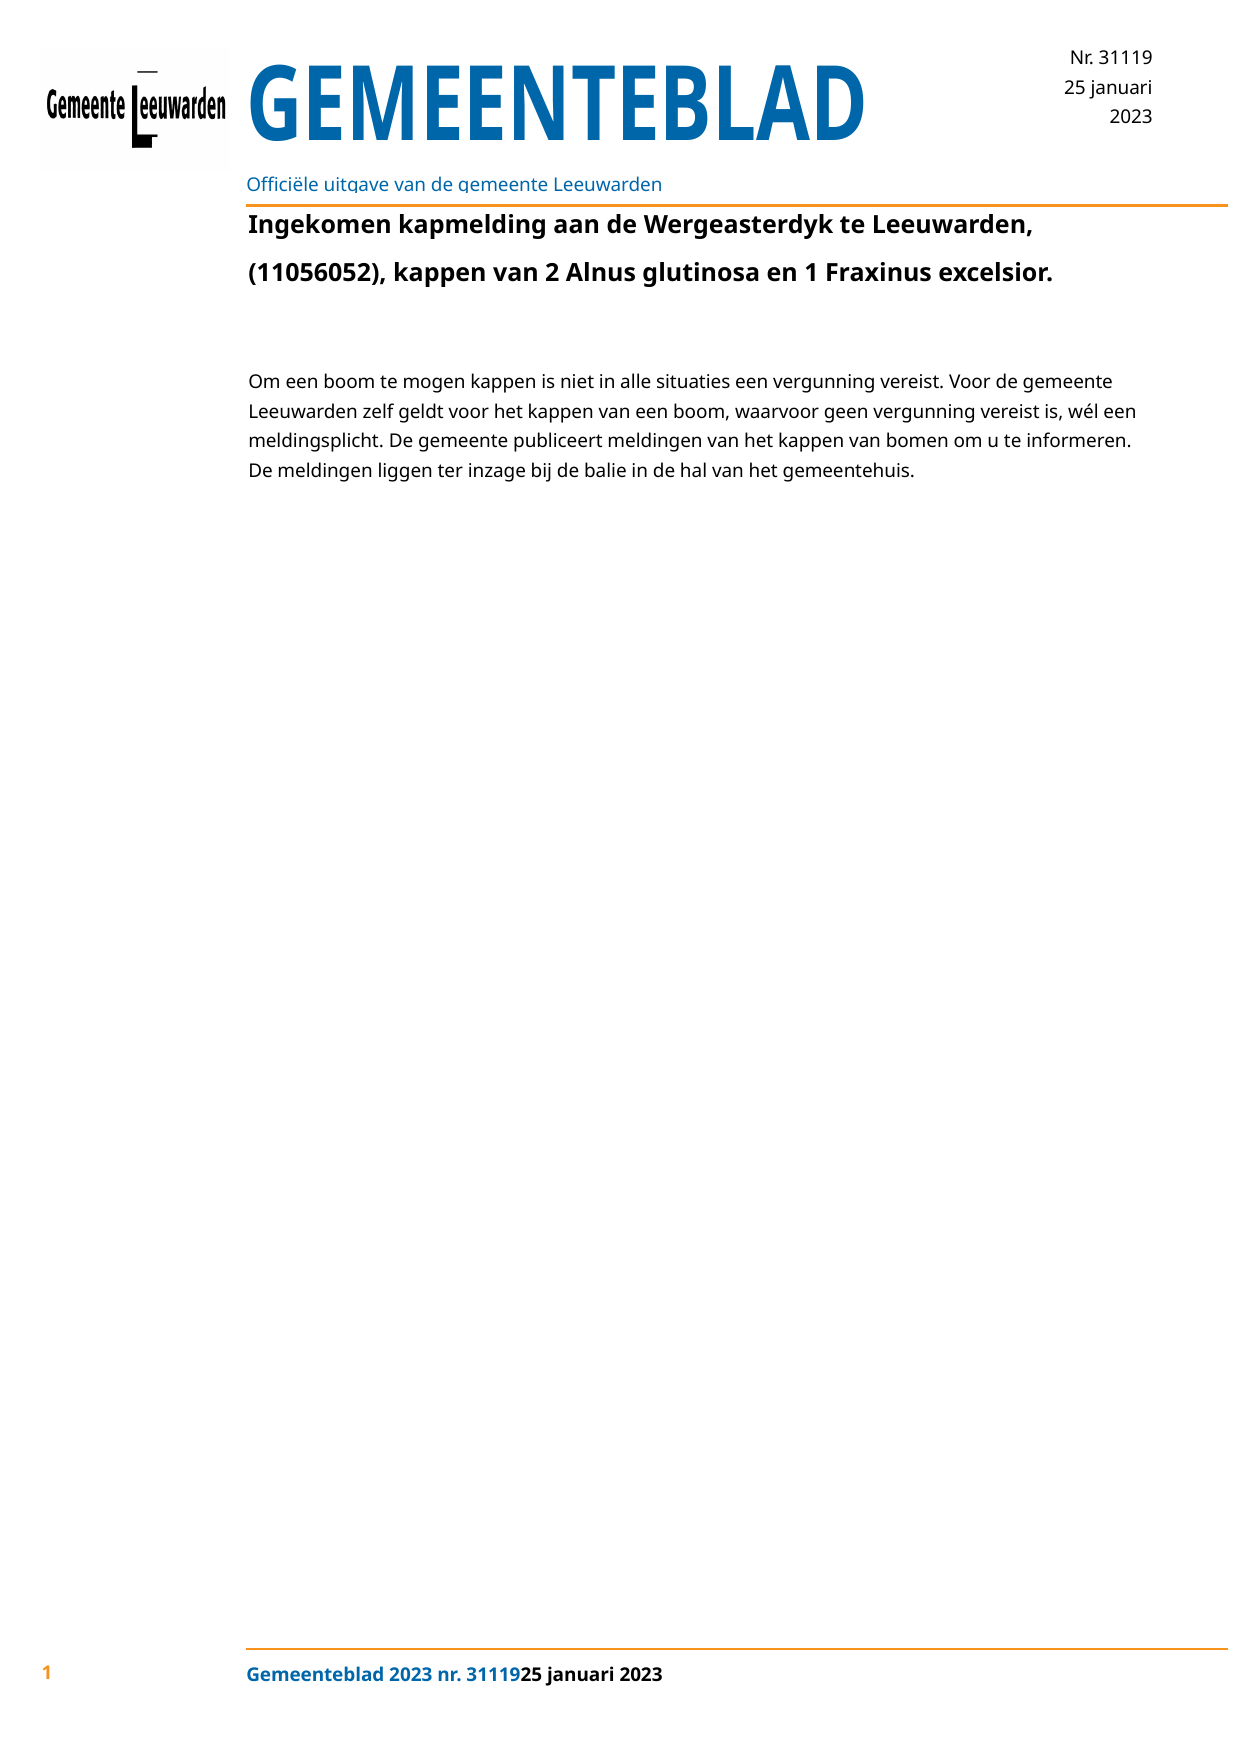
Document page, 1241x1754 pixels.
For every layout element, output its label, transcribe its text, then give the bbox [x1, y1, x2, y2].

picture [41, 47, 231, 172]
text Om een boom te mogen kappen is niet in alle situaties een vergunning vereist. Voor de gemeente Leeuwarden zelf geldt voor het kappen van een boom, waarvoor geen vergunning vereist is, wél een meldingsplicht. De gemeente publiceert meldingen van het kappen van bomen om u te informeren. De meldingen liggen ter inzage bij de balie in de hal van het gemeentehuis. [248, 368, 1152, 483]
text Ingekomen kapmelding aan de Wergeasterdyk te Leeuwarden, (11056052), kappen van 2 Alnus glutinosa en 1 Fraxinus excelsior. [248, 207, 1152, 288]
